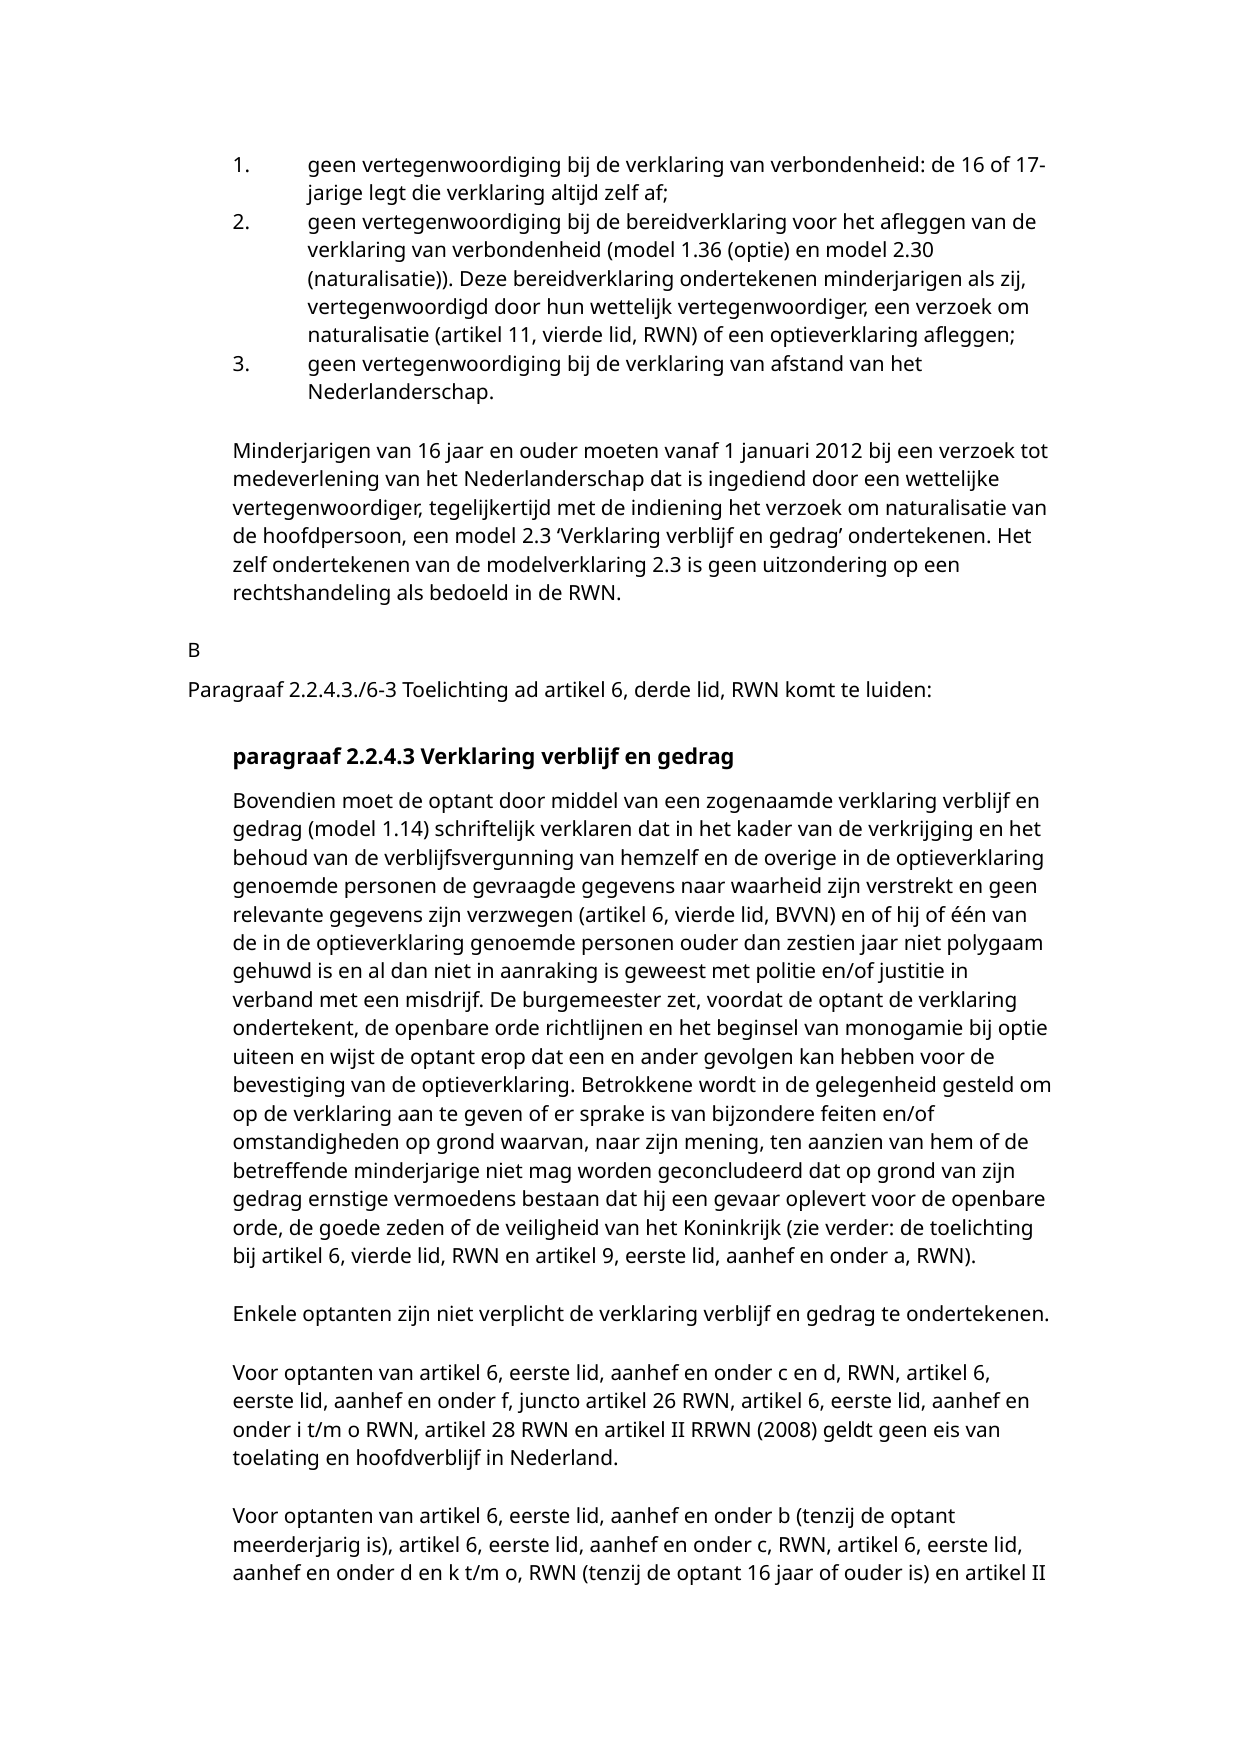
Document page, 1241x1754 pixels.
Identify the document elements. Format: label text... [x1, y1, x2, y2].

subtitle paragraaf 2.2.4.3 Verklaring verblijf en gedrag [232, 741, 1053, 771]
text Voor optanten van artikel 6, eerste lid, aanhef en onder b (tenzij de optant meerderjarig is), artikel 6, eerste lid, aanhef en onder c, RWN, artikel 6, eerste lid, aanhef en onder d en k t/m o, RWN (tenzij de optant 16 jaar of ouder is) en artikel II [232, 1502, 1053, 1587]
text Voor optanten van artikel 6, eerste lid, aanhef en onder c en d, RWN, artikel 6, eerste lid, aanhef en onder f, juncto artikel 26 RWN, artikel 6, eerste lid, aanhef en onder i t/m o RWN, artikel 28 RWN en artikel II RRWN (2008) geldt geen eis van toelating en hoofdverblijf in Nederland. [232, 1358, 1053, 1472]
list geen vertegenwoordiging bij de verklaring van verbondenheid: de 16 of 17-jarige legt die verklaring altijd zelf af; [232, 150, 1053, 207]
text Enkele optanten zijn niet verplicht de verklaring verblijf en gedrag te ondertekenen. [232, 1299, 1053, 1328]
text B [187, 637, 1053, 663]
text Bovendien moet de optant door middel van een zogenaamde verklaring verblijf en gedrag (model 1.14) schriftelijk verklaren dat in het kader van de verkrijging en het behoud van de verblijfsvergunning van hemzelf en de overige in de optieverklaring genoemde personen de gevraagde gegevens naar waarheid zijn verstrekt en geen relevante gegevens zijn verzwegen (artikel 6, vierde lid, BVVN) en of hij of één van de in de optieverklaring genoemde personen ouder dan zestien jaar niet polygaam gehuwd is en al dan niet in aanraking is geweest met politie en/of justitie in verband met een misdrijf. De burgemeester zet, voordat de optant de verklaring ondertekent, de openbare orde richtlijnen en het beginsel van monogamie bij optie uiteen en wijst de optant erop dat een en ander gevolgen kan hebben voor de bevestiging van de optieverklaring. Betrokkene wordt in de gelegenheid gesteld om op de verklaring aan te geven of er sprake is van bijzondere feiten en/of omstandigheden op grond waarvan, naar zijn mening, ten aanzien van hem of de betreffende minderjarige niet mag worden geconcludeerd dat op grond van zijn gedrag ernstige vermoedens bestaan dat hij een gevaar oplevert voor de openbare orde, de goede zeden of de veiligheid van het Koninkrijk (zie verder: de toelichting bij artikel 6, vierde lid, RWN en artikel 9, eerste lid, aanhef en onder a, RWN). [232, 786, 1053, 1269]
text Minderjarigen van 16 jaar en ouder moeten vanaf 1 januari 2012 bij een verzoek tot medeverlening van het Nederlanderschap dat is ingediend door een wettelijke vertegenwoordiger, tegelijkertijd met de indiening het verzoek om naturalisatie van de hoofdpersoon, een model 2.3 ‘Verklaring verblijf en gedrag’ ondertekenen. Het zelf ondertekenen van de modelverklaring 2.3 is geen uitzondering op een rechtshandeling als bedoeld in de RWN. [232, 436, 1053, 607]
list geen vertegenwoordiging bij de verklaring van afstand van het Nederlanderschap. [232, 349, 1053, 406]
list geen vertegenwoordiging bij de bereidverklaring voor het afleggen van de verklaring van verbondenheid (model 1.36 (optie) en model 2.30 (naturalisatie)). Deze bereidverklaring ondertekenen minderjarigen als zij, vertegenwoordigd door hun wettelijk vertegenwoordiger, een verzoek om naturalisatie (artikel 11, vierde lid, RWN) of een optieverklaring afleggen; [232, 207, 1053, 349]
text Paragraaf 2.2.4.3./6-3 Toelichting ad artikel 6, derde lid, RWN komt te luiden: [187, 675, 1053, 704]
